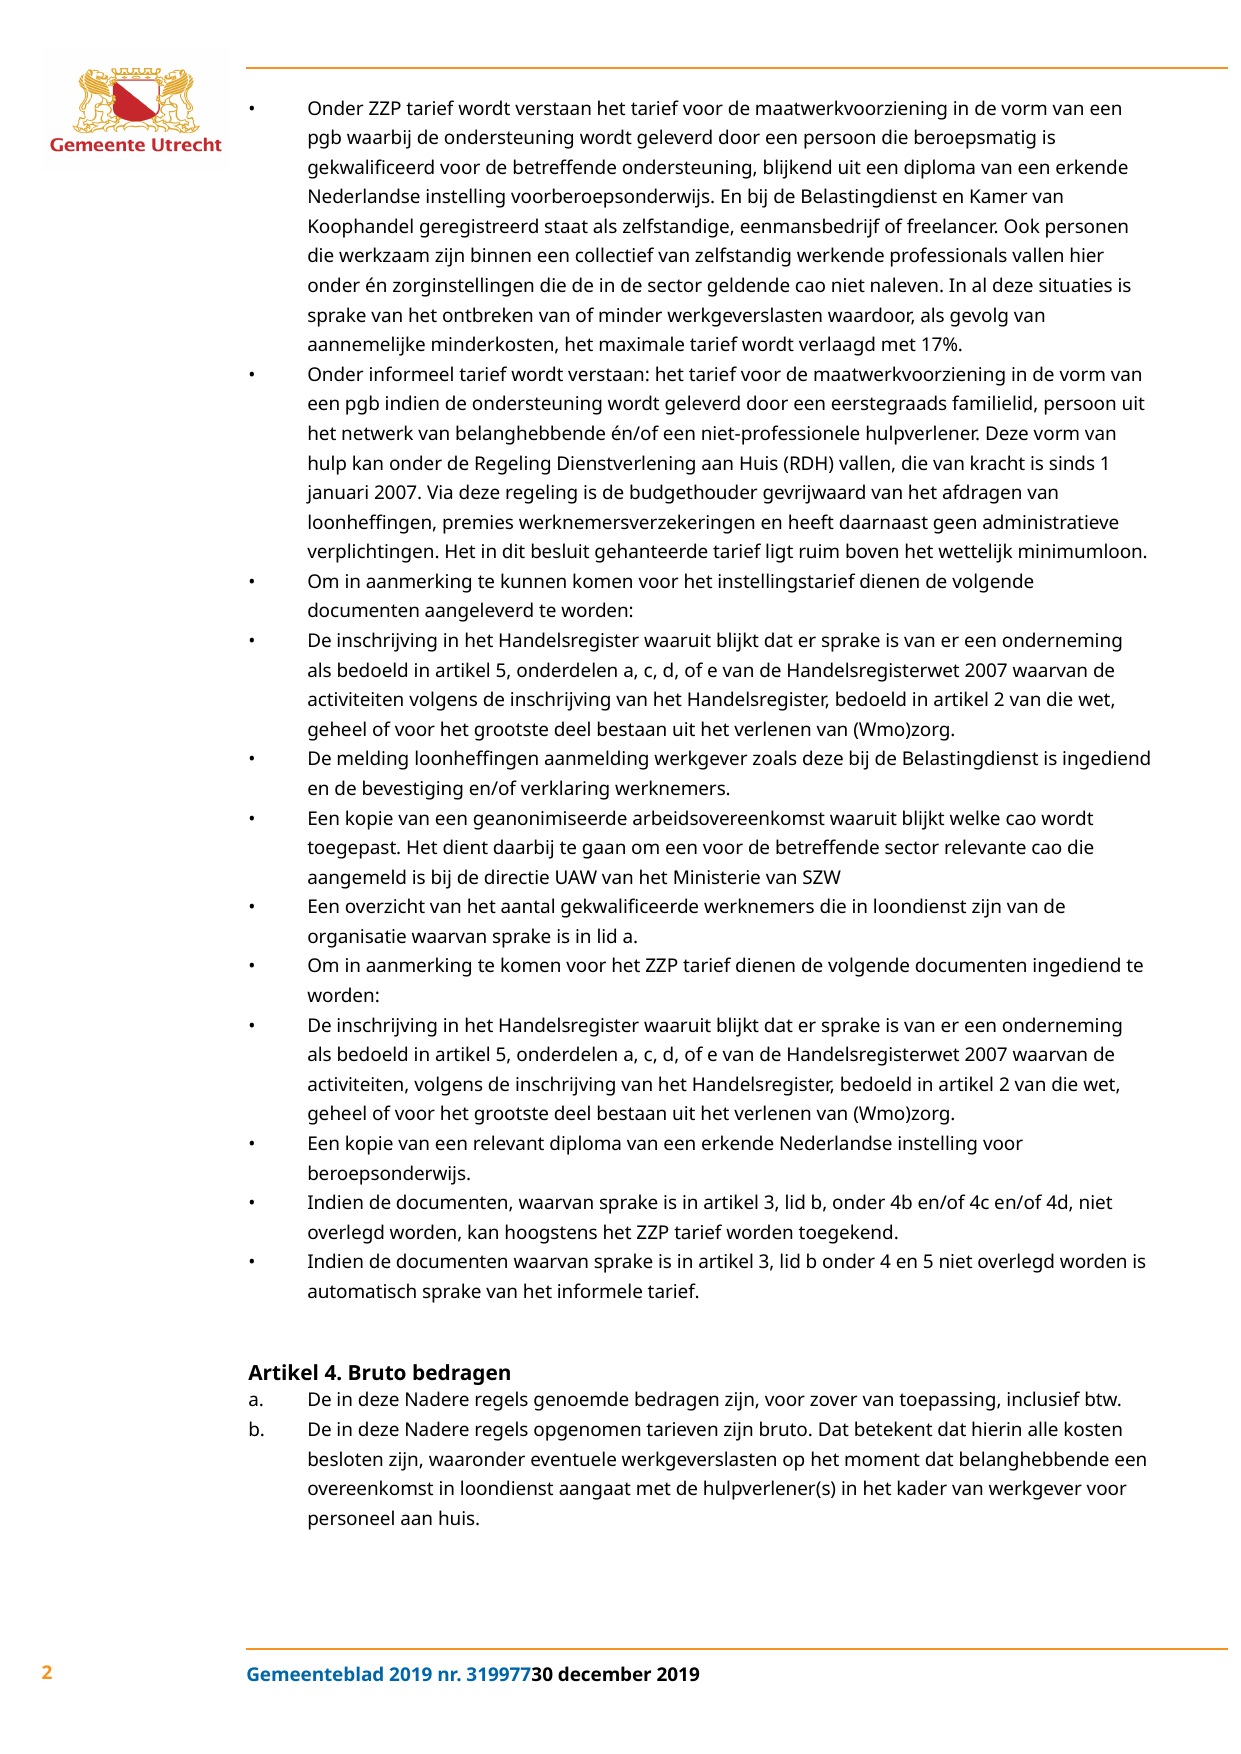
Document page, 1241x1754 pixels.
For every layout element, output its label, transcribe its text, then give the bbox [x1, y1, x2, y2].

list Indien de documenten, waarvan sprake is in artikel 3, lid b, onder 4b en/of 4c en/of 4d, niet overlegd worden, kan hoogstens het ZZP tarief worden toegekend. [248, 1189, 1152, 1245]
list De inschrijving in het Handelsregister waaruit blijkt dat er sprake is van er een onderneming als bedoeld in artikel 5, onderdelen a, c, d, of e van de Handelsregisterwet 2007 waarvan de activiteiten, volgens de inschrijving van het Handelsregister, bedoeld in artikel 2 van die wet, geheel of voor het grootste deel bestaan uit het verlenen van (Wmo)zorg. [248, 1012, 1152, 1126]
list Om in aanmerking te komen voor het ZZP tarief dienen de volgende documenten ingediend te worden: [248, 953, 1152, 1008]
list Een kopie van een geanonimiseerde arbeidsovereenkomst waaruit blijkt welke cao wordt toegepast. Het dient daarbij te gaan om een voor de betreffende sector relevante cao die aangemeld is bij de directie UAW van het Ministerie van SZW [248, 805, 1152, 890]
picture [41, 47, 231, 172]
list Indien de documenten waarvan sprake is in artikel 3, lid b onder 4 en 5 niet overlegd worden is automatisch sprake van het informele tarief. [248, 1248, 1152, 1304]
list De inschrijving in het Handelsregister waaruit blijkt dat er sprake is van er een onderneming als bedoeld in artikel 5, onderdelen a, c, d, of e van de Handelsregisterwet 2007 waarvan de activiteiten volgens de inschrijving van het Handelsregister, bedoeld in artikel 2 van die wet, geheel of voor het grootste deel bestaan uit het verlenen van (Wmo)zorg. [248, 627, 1152, 742]
list Een overzicht van het aantal gekwalificeerde werknemers die in loondienst zijn van de organisatie waarvan sprake is in lid a. [248, 893, 1152, 949]
list De melding loonheffingen aanmelding werkgever zoals deze bij de Belastingdienst is ingediend en de bevestiging en/of verklaring werknemers. [248, 746, 1152, 801]
list Onder ZZP tarief wordt verstaan het tarief voor de maatwerkvoorziening in de vorm van een pgb waarbij de ondersteuning wordt geleverd door een persoon die beroepsmatig is gekwalificeerd voor de betreffende ondersteuning, blijkend uit een diploma van een erkende Nederlandse instelling voorberoepsonderwijs. En bij de Belastingdienst en Kamer van Koophandel geregistreerd staat als zelfstandige, eenmansbedrijf of freelancer. Ook personen die werkzaam zijn binnen een collectief van zelfstandig werkende professionals vallen hier onder én zorginstellingen die de in de sector geldende cao niet naleven. In al deze situaties is sprake van het ontbreken van of minder werkgeverslasten waardoor, als gevolg van aannemelijke minderkosten, het maximale tarief wordt verlaagd met 17%. [248, 95, 1152, 357]
list De in deze Nadere regels opgenomen tarieven zijn bruto. Dat betekent dat hierin alle kosten besloten zijn, waaronder eventuele werkgeverslasten op het moment dat belanghebbende een overeenkomst in loondienst aangaat met de hulpverlener(s) in het kader van werkgever voor personeel aan huis. [248, 1416, 1152, 1531]
list Om in aanmerking te kunnen komen voor het instellingstarief dienen de volgende documenten aangeleverd te worden: [248, 568, 1152, 623]
text Artikel 4. Bruto bedragen [248, 1358, 1152, 1387]
list Onder informeel tarief wordt verstaan: het tarief voor de maatwerkvoorziening in de vorm van een pgb indien de ondersteuning wordt geleverd door een eerstegraads familielid, persoon uit het netwerk van belanghebbende én/of een niet-professionele hulpverlener. Deze vorm van hulp kan onder de Regeling Dienstverlening aan Huis (RDH) vallen, die van kracht is sinds 1 januari 2007. Via deze regeling is de budgethouder gevrijwaard van het afdragen van loonheffingen, premies werknemersverzekeringen en heeft daarnaast geen administratieve verplichtingen. Het in dit besluit gehanteerde tarief ligt ruim boven het wettelijk minimumloon. [248, 361, 1152, 564]
list De in deze Nadere regels genoemde bedragen zijn, voor zover van toepassing, inclusief btw. [248, 1387, 1152, 1412]
list Een kopie van een relevant diploma van een erkende Nederlandse instelling voor beroepsonderwijs. [248, 1130, 1152, 1186]
